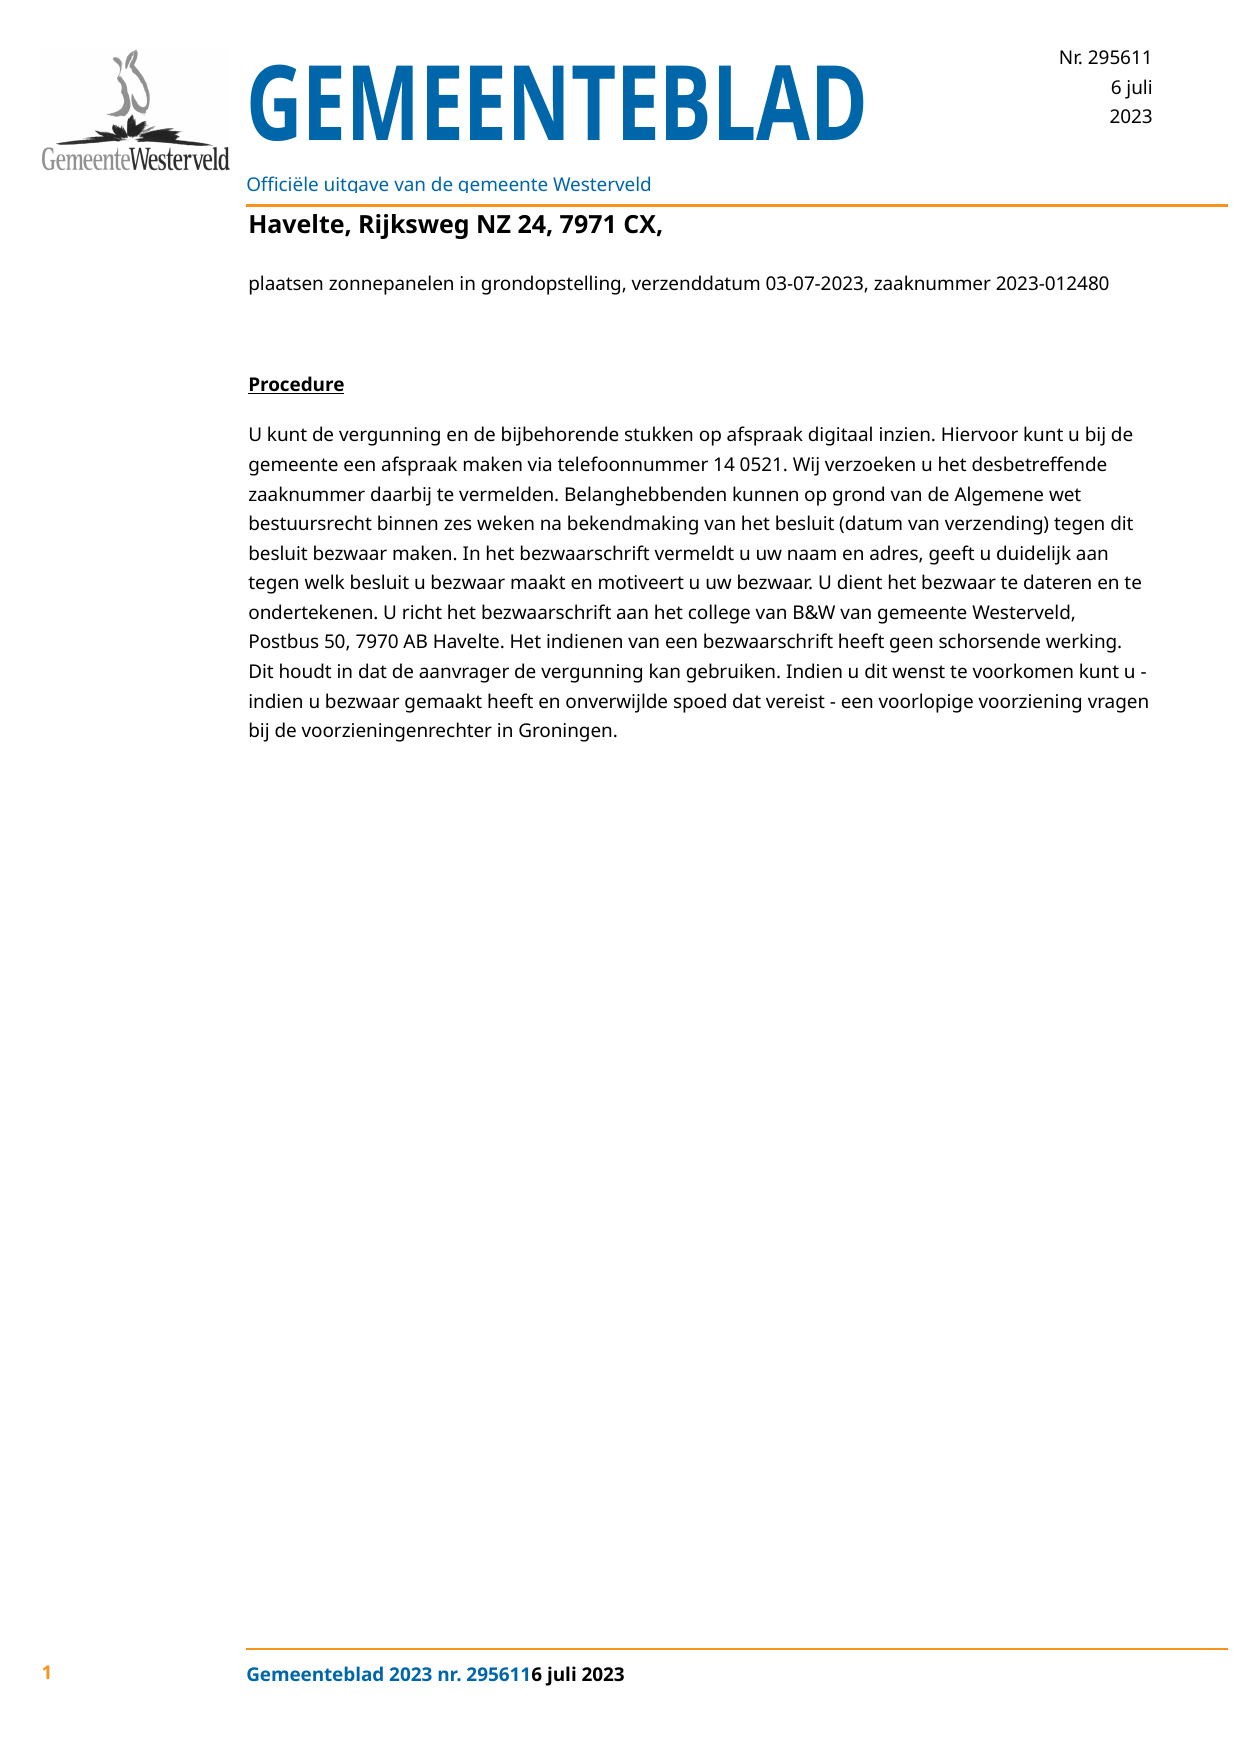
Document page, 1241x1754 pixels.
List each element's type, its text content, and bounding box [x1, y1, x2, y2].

text Procedure [248, 371, 1152, 397]
text plaatsen zonnepanelen in grondopstelling, verzenddatum 03-07-2023, zaaknummer 2023-012480 [248, 270, 1152, 296]
text U kunt de vergunning en de bijbehorende stukken op afspraak digitaal inzien. Hiervoor kunt u bij de gemeente een afspraak maken via telefoonnummer 14 0521. Wij verzoeken u het desbetreffende zaaknummer daarbij te vermelden. Belanghebbenden kunnen op grond van de Algemene wet bestuursrecht binnen zes weken na bekendmaking van het besluit (datum van verzending) tegen dit besluit bezwaar maken. In het bezwaarschrift vermeldt u uw naam en adres, geeft u duidelijk aan tegen welk besluit u bezwaar maakt en motiveert u uw bezwaar. U dient het bezwaar te dateren en te ondertekenen. U richt het bezwaarschrift aan het college van B&W van gemeente Westerveld, Postbus 50, 7970 AB Havelte. Het indienen van een bezwaarschrift heeft geen schorsende werking. Dit houdt in dat de aanvrager de vergunning kan gebruiken. Indien u dit wenst te voorkomen kunt u - indien u bezwaar gemaakt heeft en onverwijlde spoed dat vereist - een voorlopige voorziening vragen bij de voorzieningenrechter in Groningen. [248, 422, 1152, 743]
picture [41, 47, 231, 172]
text Havelte, Rijksweg NZ 24, 7971 CX, [248, 207, 1152, 241]
